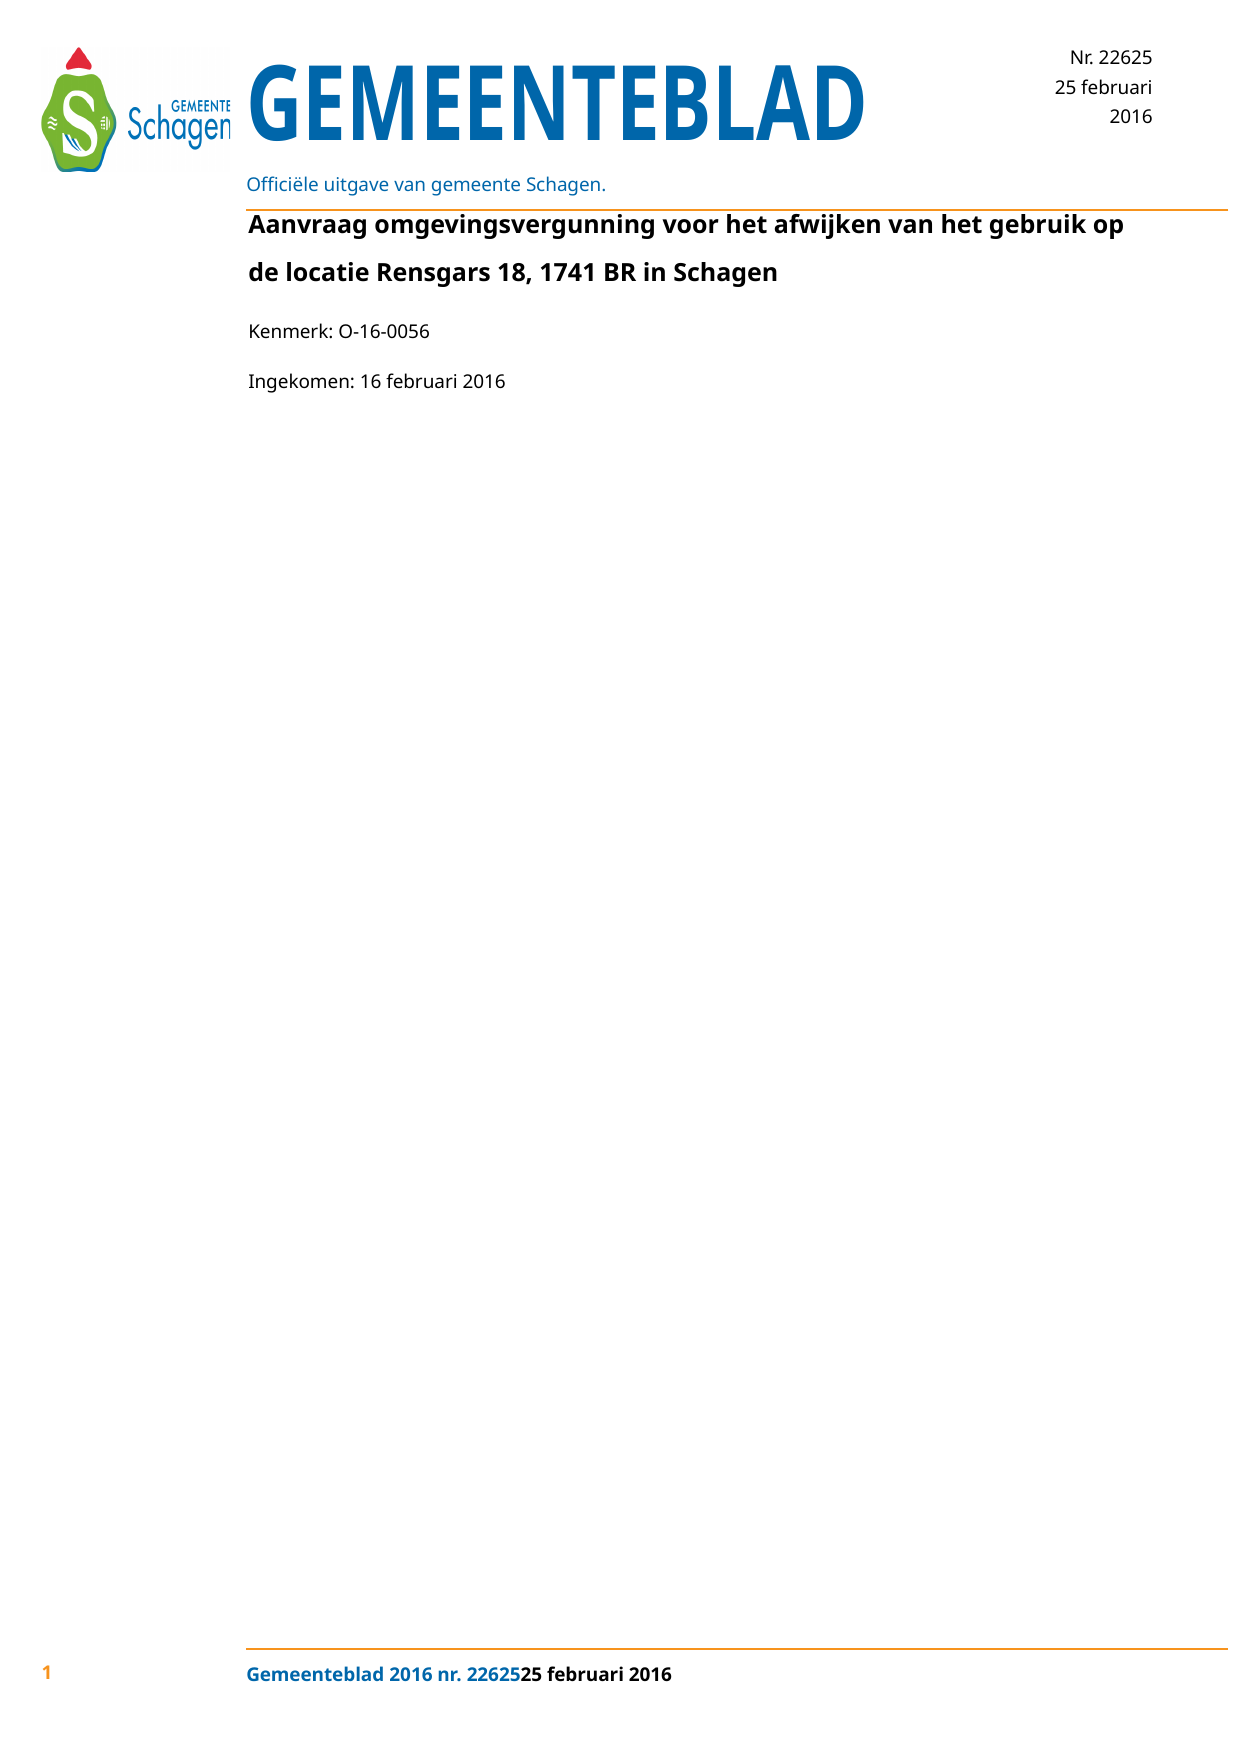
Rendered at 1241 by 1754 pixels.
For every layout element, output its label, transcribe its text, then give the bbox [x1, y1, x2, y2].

text Aanvraag omgevingsvergunning voor het afwijken van het gebruik op de locatie Rensgars 18, 1741 BR in Schagen [248, 211, 1152, 288]
text Kenmerk: O-16-0056 [248, 318, 1152, 344]
text Ingekomen: 16 februari 2016 [248, 368, 1152, 394]
picture [41, 47, 231, 172]
